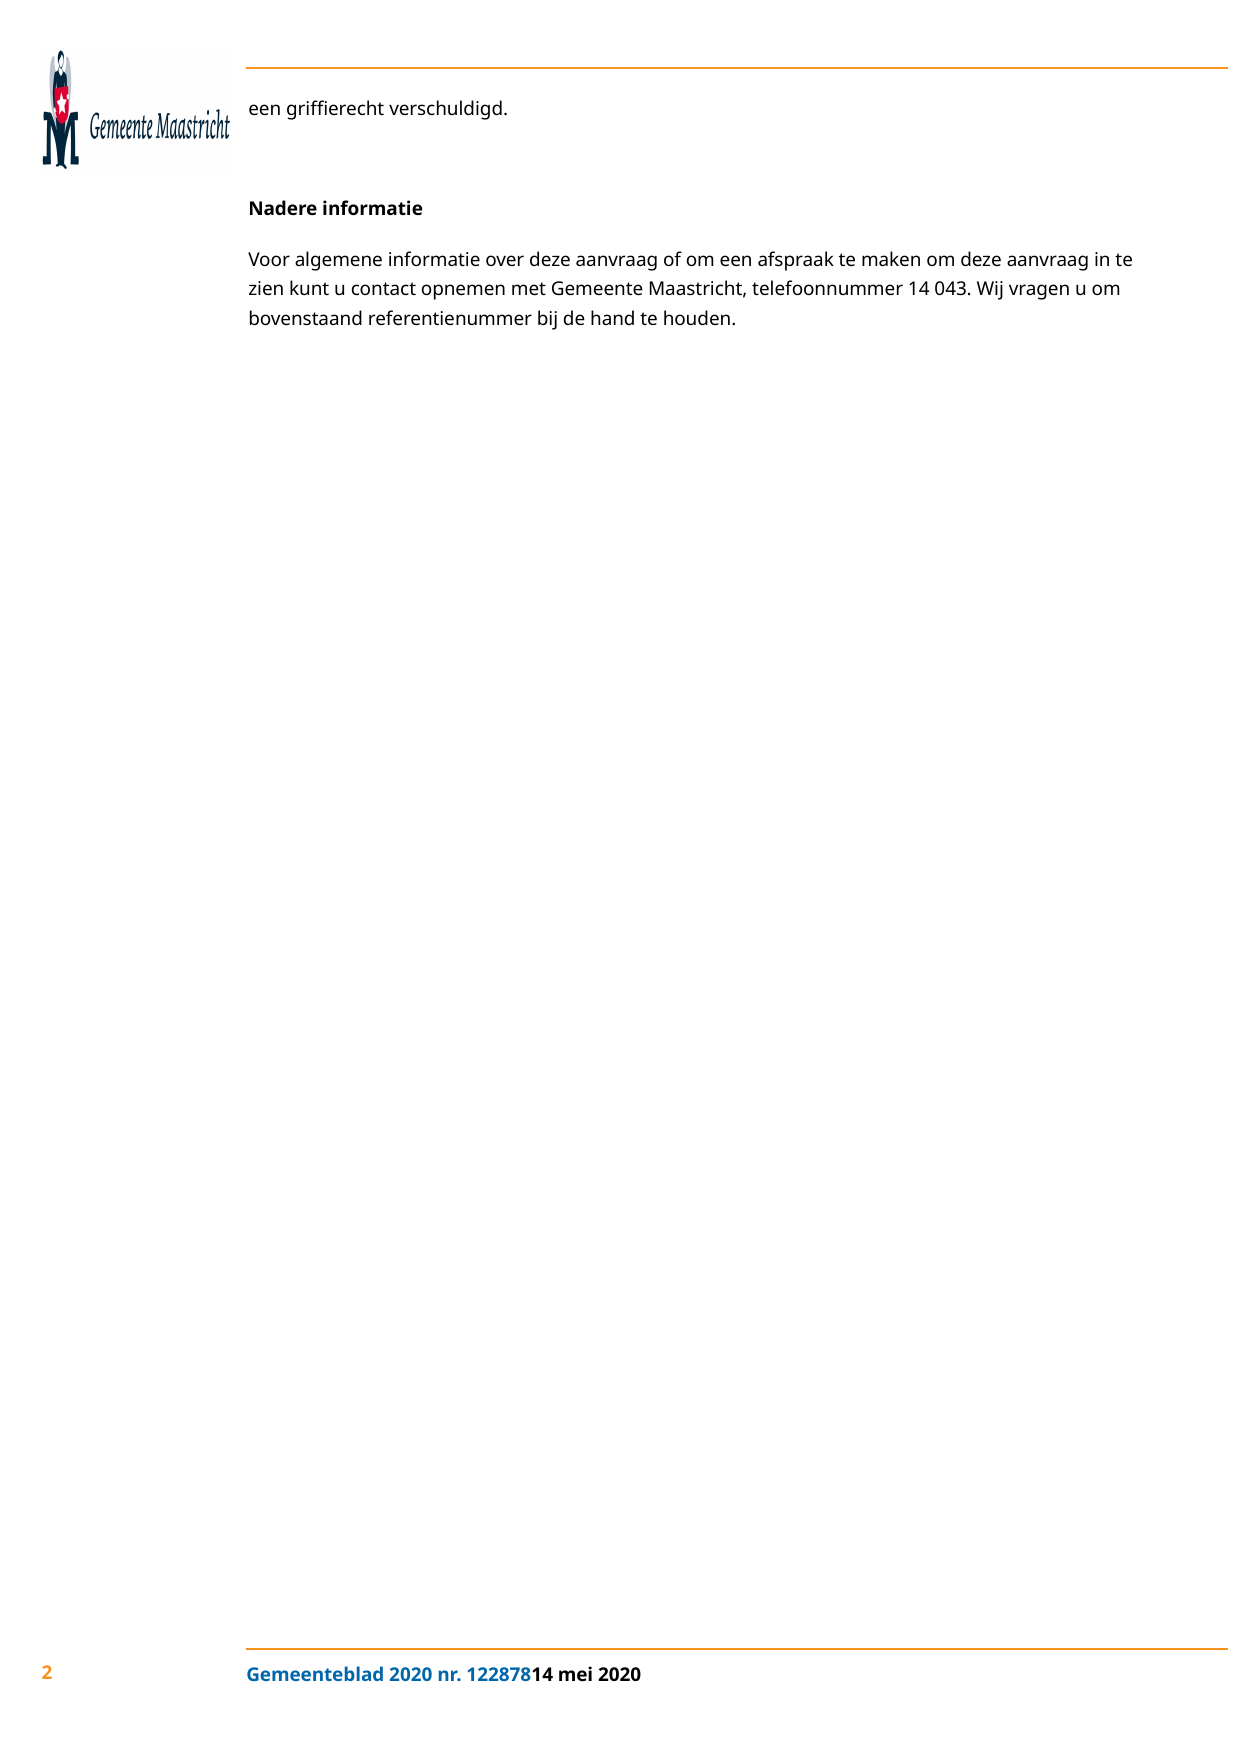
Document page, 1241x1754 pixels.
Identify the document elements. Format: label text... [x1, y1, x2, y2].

text Voor algemene informatie over deze aanvraag of om een afspraak te maken om deze aanvraag in te zien kunt u contact opnemen met Gemeente Maastricht, telefoonnummer 14 043. Wij vragen u om bovenstaand referentienummer bij de hand te houden. [248, 246, 1152, 331]
text Nadere informatie [248, 196, 1152, 221]
text een griffierecht verschuldigd. [248, 95, 1152, 121]
picture [41, 47, 231, 172]
